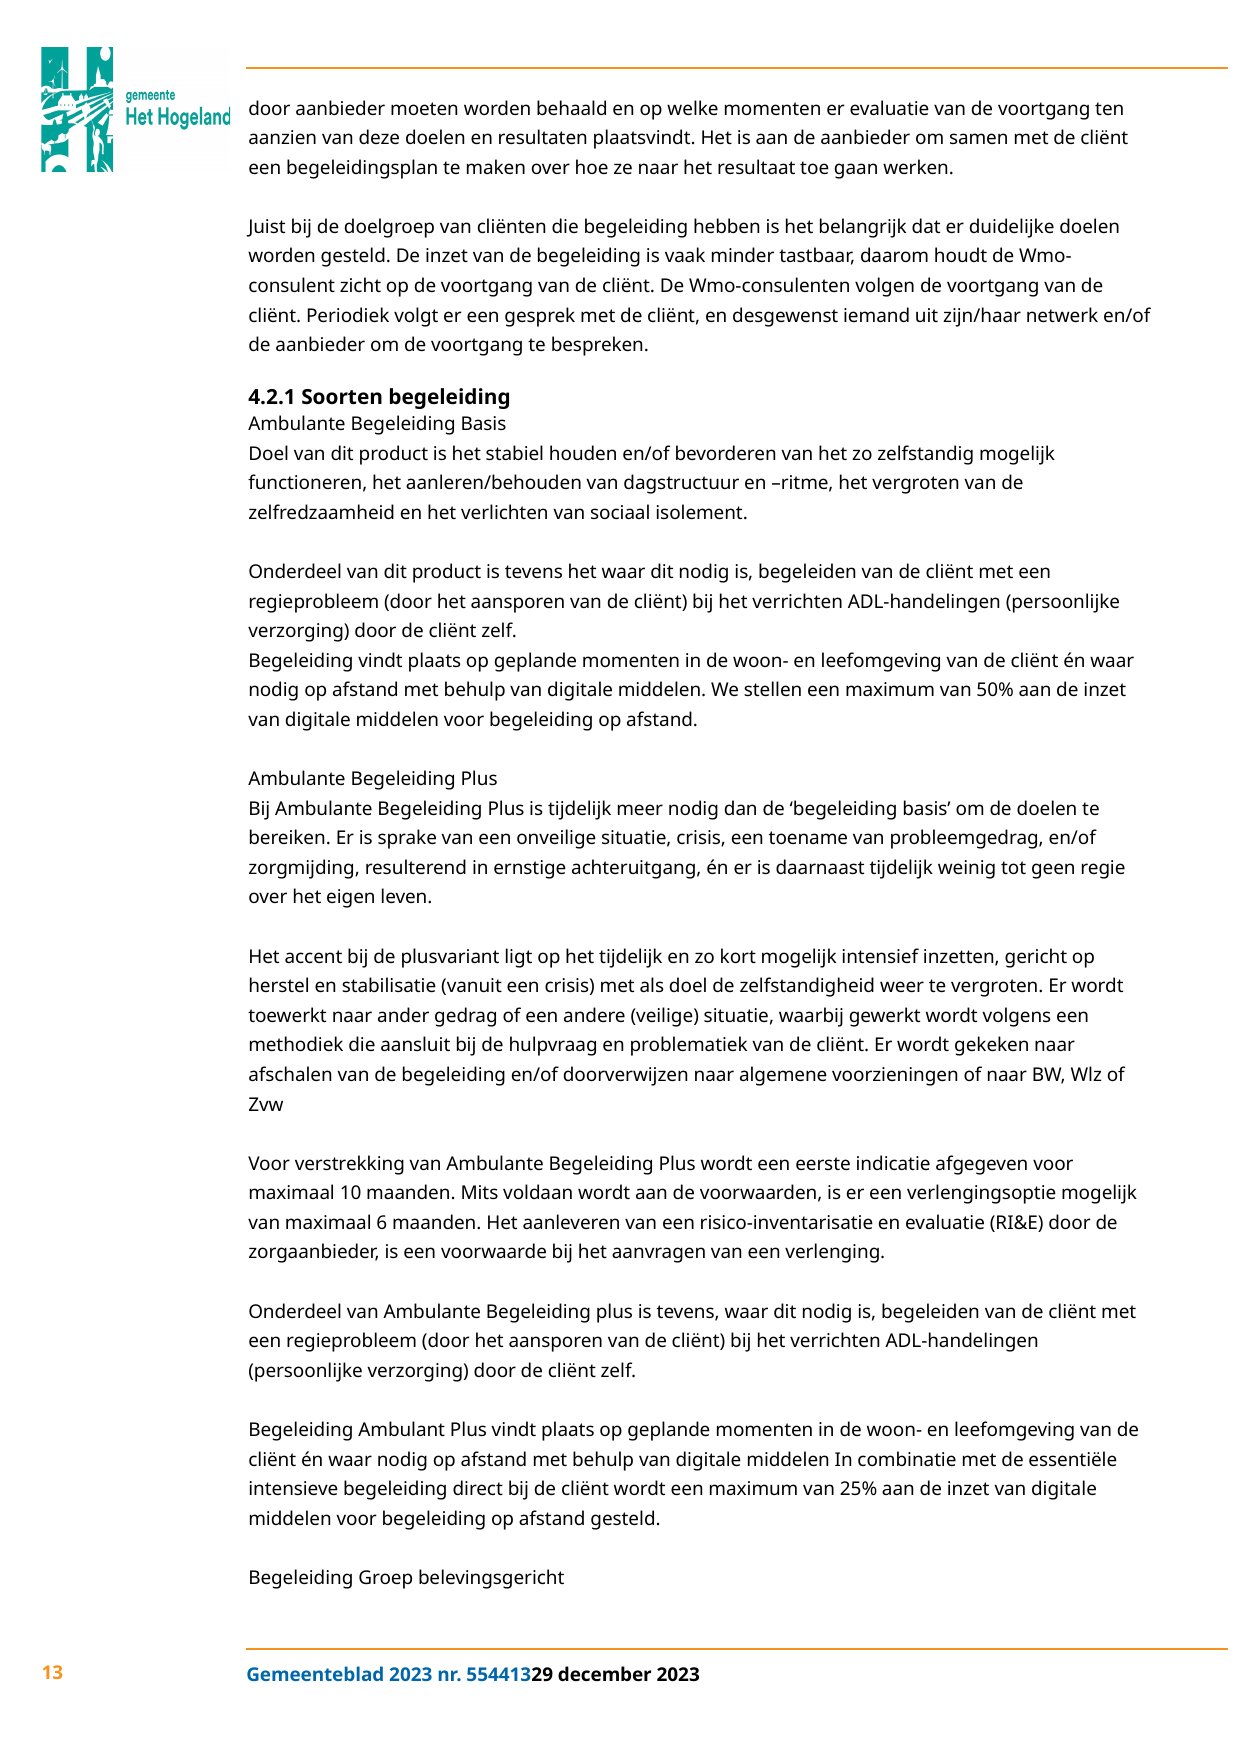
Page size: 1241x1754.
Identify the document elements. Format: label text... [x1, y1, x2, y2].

text Het accent bij de plusvariant ligt op het tijdelijk en zo kort mogelijk intensief inzetten, gericht op herstel en stabilisatie (vanuit een crisis) met als doel de zelfstandigheid weer te vergroten. Er wordt toewerkt naar ander gedrag of een andere (veilige) situatie, waarbij gewerkt wordt volgens een methodiek die aansluit bij de hulpvraag en problematiek van de cliënt. Er wordt gekeken naar afschalen van de begeleiding en/of doorverwijzen naar algemene voorzieningen of naar BW, Wlz of Zvw [248, 943, 1152, 1116]
text Onderdeel van dit product is tevens het waar dit nodig is, begeleiden van de cliënt met een regieprobleem (door het aansporen van de cliënt) bij het verrichten ADL-handelingen (persoonlijke verzorging) door de cliënt zelf. [248, 558, 1152, 643]
text Voor verstrekking van Ambulante Begeleiding Plus wordt een eerste indicatie afgegeven voor maximaal 10 maanden. Mits voldaan wordt aan de voorwaarden, is er een verlengingsoptie mogelijk van maximaal 6 maanden. Het aanleveren van een risico-inventarisatie en evaluatie (RI&E) door de zorgaanbieder, is een voorwaarde bij het aanvragen van een verlenging. [248, 1150, 1152, 1264]
text 4.2.1 Soorten begeleiding [248, 382, 1152, 410]
text Ambulante Begeleiding Plus [248, 765, 1152, 791]
text Bij Ambulante Begeleiding Plus is tijdelijk meer nodig dan de ‘begeleiding basis’ om de doelen te bereiken. Er is sprake van een onveilige situatie, crisis, een toename van probleemgedrag, en/of zorgmijding, resulterend in ernstige achteruitgang, én er is daarnaast tijdelijk weinig tot geen regie over het eigen leven. [248, 795, 1152, 909]
text Begeleiding Ambulant Plus vindt plaats op geplande momenten in de woon- en leefomgeving van de cliënt én waar nodig op afstand met behulp van digitale middelen In combinatie met de essentiële intensieve begeleiding direct bij de cliënt wordt een maximum van 25% aan de inzet van digitale middelen voor begeleiding op afstand gesteld. [248, 1416, 1152, 1531]
text Begeleiding Groep belevingsgericht [248, 1564, 1152, 1590]
text Juist bij de doelgroep van cliënten die begeleiding hebben is het belangrijk dat er duidelijke doelen worden gesteld. De inzet van de begeleiding is vaak minder tastbaar, daarom houdt de Wmo-consulent zicht op de voortgang van de cliënt. De Wmo-consulenten volgen de voortgang van de cliënt. Periodiek volgt er een gesprek met de cliënt, en desgewenst iemand uit zijn/haar netwerk en/of de aanbieder om de voortgang te bespreken. [248, 213, 1152, 357]
text Begeleiding vindt plaats op geplande momenten in de woon- en leefomgeving van de cliënt én waar nodig op afstand met behulp van digitale middelen. We stellen een maximum van 50% aan de inzet van digitale middelen voor begeleiding op afstand. [248, 647, 1152, 732]
picture [41, 47, 231, 172]
text Onderdeel van Ambulante Begeleiding plus is tevens, waar dit nodig is, begeleiden van de cliënt met een regieprobleem (door het aansporen van de cliënt) bij het verrichten ADL-handelingen (persoonlijke verzorging) door de cliënt zelf. [248, 1298, 1152, 1383]
text Doel van dit product is het stabiel houden en/of bevorderen van het zo zelfstandig mogelijk functioneren, het aanleren/behouden van dagstructuur en –ritme, het vergroten van de zelfredzaamheid en het verlichten van sociaal isolement. [248, 440, 1152, 525]
text Ambulante Begeleiding Basis [248, 410, 1152, 436]
text door aanbieder moeten worden behaald en op welke momenten er evaluatie van de voortgang ten aanzien van deze doelen en resultaten plaatsvindt. Het is aan de aanbieder om samen met de cliënt een begeleidingsplan te maken over hoe ze naar het resultaat toe gaan werken. [248, 95, 1152, 180]
